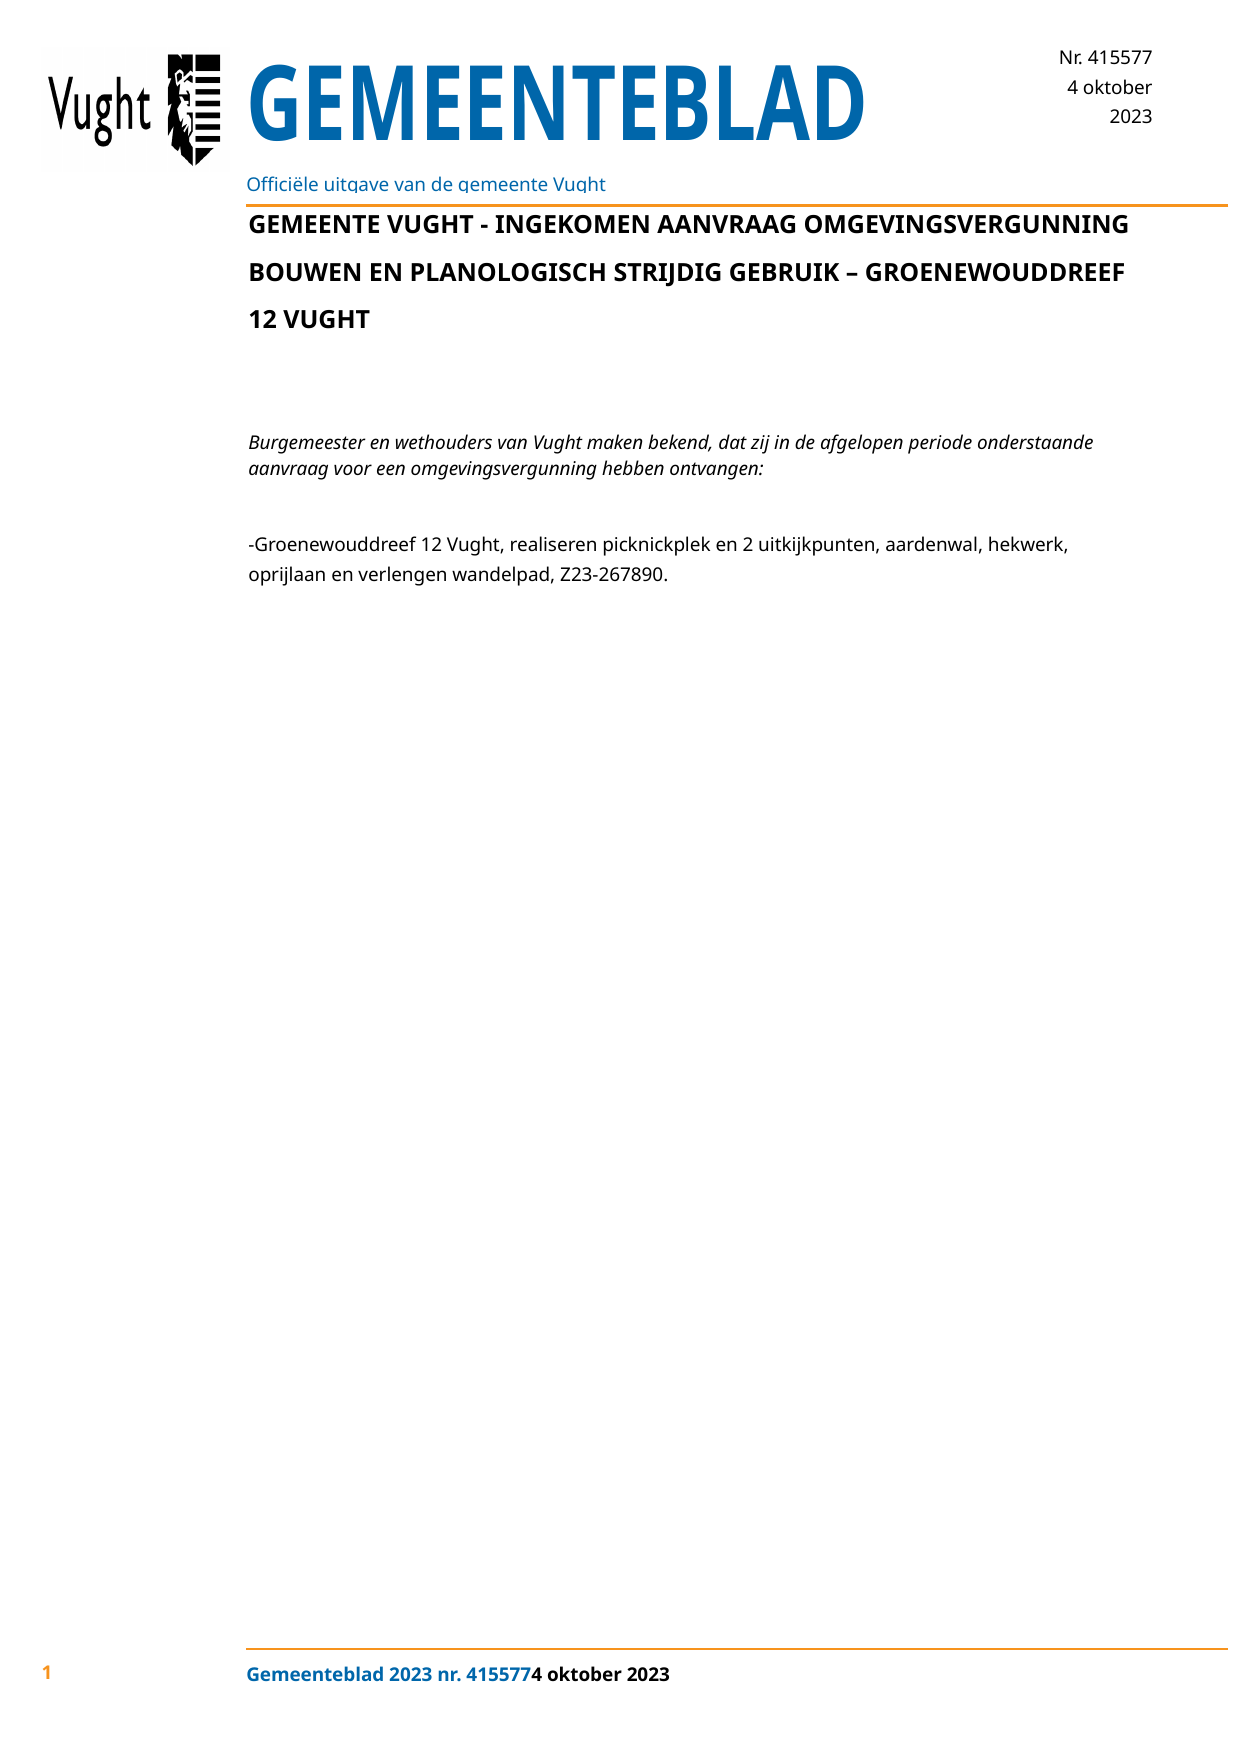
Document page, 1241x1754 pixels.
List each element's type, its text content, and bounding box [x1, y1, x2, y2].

picture [41, 47, 231, 172]
text GEMEENTE VUGHT - INGEKOMEN AANVRAAG OMGEVINGSVERGUNNING BOUWEN EN PLANOLOGISCH STRIJDIG GEBRUIK – GROENEWOUDDREEF 12 VUGHT [248, 207, 1152, 336]
text Burgemeester en wethouders van Vught maken bekend, dat zij in de afgelopen periode onderstaande aanvraag voor een omgevingsvergunning hebben ontvangen: [248, 429, 1152, 481]
text -Groenewouddreef 12 Vught, realiseren picknickplek en 2 uitkijkpunten, aardenwal, hekwerk, oprijlaan en verlengen wandelpad, Z23-267890. [248, 531, 1152, 587]
